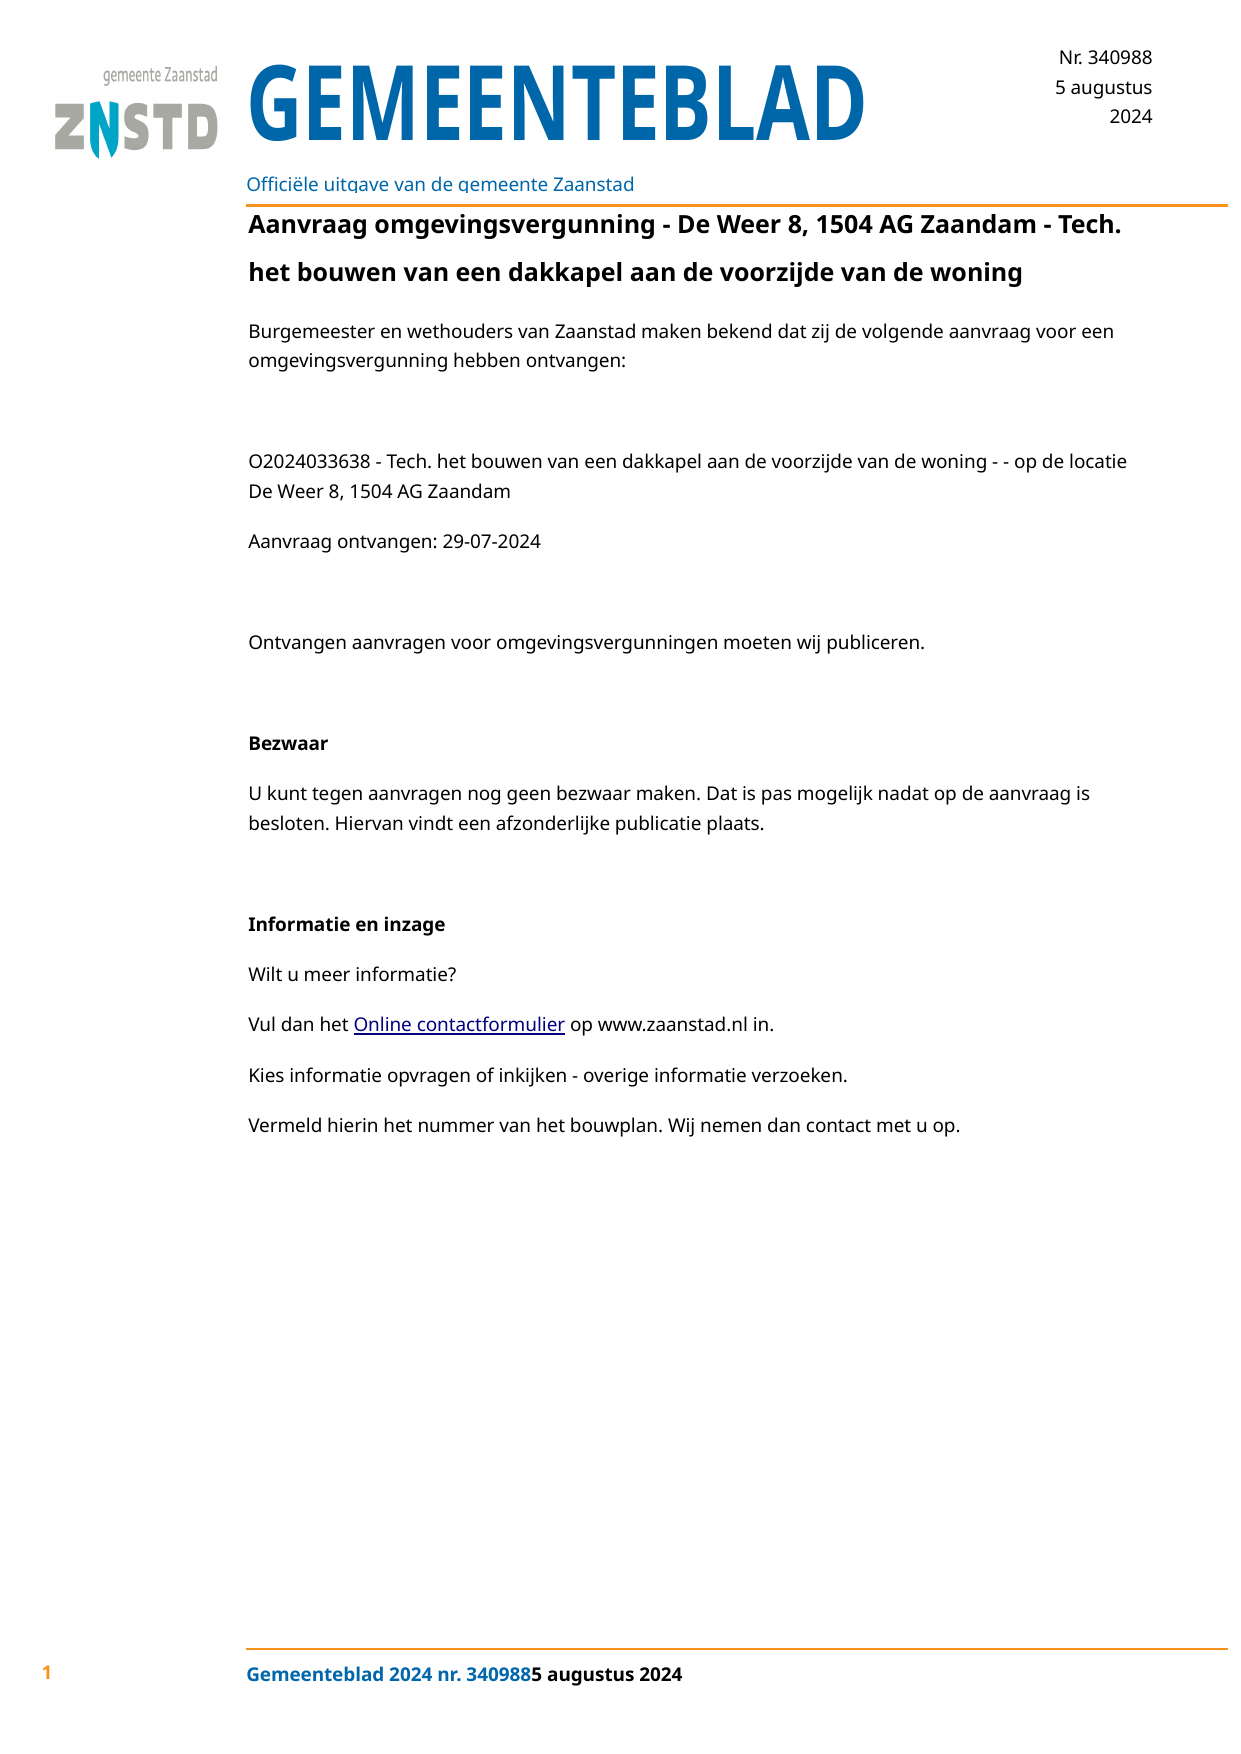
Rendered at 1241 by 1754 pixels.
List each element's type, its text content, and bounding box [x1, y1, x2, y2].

text Kies informatie opvragen of inkijken - overige informatie verzoeken. [248, 1062, 1152, 1088]
text Vul dan het Online contactformulier op www.zaanstad.nl in. [248, 1012, 1152, 1037]
text U kunt tegen aanvragen nog geen bezwaar maken. Dat is pas mogelijk nadat op de aanvraag is besloten. Hiervan vindt een afzonderlijke publicatie plaats. [248, 780, 1152, 836]
text Burgemeester en wethouders van Zaanstad maken bekend dat zij de volgende aanvraag voor een omgevingsvergunning hebben ontvangen: [248, 318, 1152, 373]
text Vermeld hierin het nummer van het bouwplan. Wij nemen dan contact met u op. [248, 1112, 1152, 1138]
text Aanvraag omgevingsvergunning - De Weer 8, 1504 AG Zaandam - Tech. het bouwen van een dakkapel aan de voorzijde van de woning [248, 207, 1152, 288]
text O2024033638 - Tech. het bouwen van een dakkapel aan de voorzijde van de woning - - op de locatie De Weer 8, 1504 AG Zaandam [248, 448, 1152, 504]
text Informatie en inzage [248, 911, 1152, 937]
text Aanvraag ontvangen: 29-07-2024 [248, 528, 1152, 554]
text Wilt u meer informatie? [248, 961, 1152, 987]
text Ontvangen aanvragen voor omgevingsvergunningen moeten wij publiceren. [248, 629, 1152, 655]
text Bezwaar [248, 730, 1152, 756]
picture [41, 47, 231, 172]
